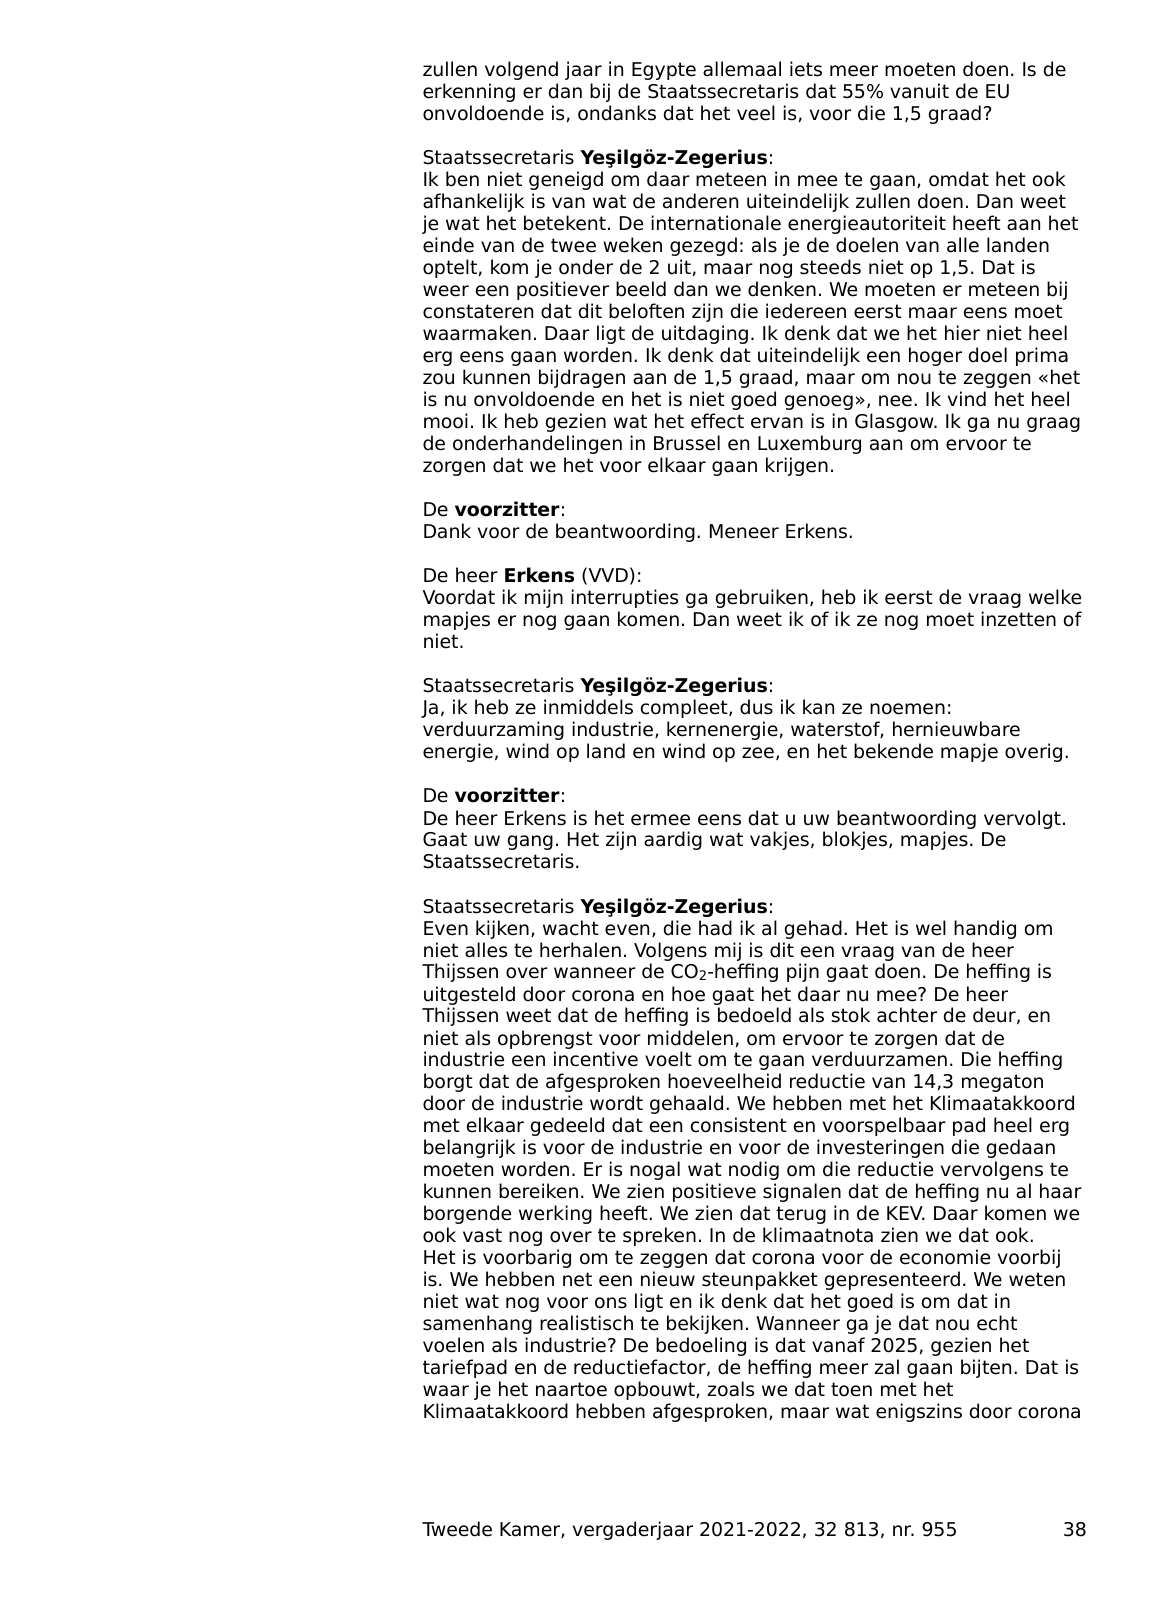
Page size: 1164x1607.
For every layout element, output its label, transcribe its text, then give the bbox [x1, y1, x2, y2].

text De heer Erkens (VVD): [422, 565, 1087, 587]
text Ik ben niet geneigd om daar meteen in mee te gaan, omdat het ook afhankelijk is van wat de anderen uiteindelijk zullen doen. Dan weet je wat het betekent. De internationale energieautoriteit heeft aan het einde van de twee weken gezegd: als je de doelen van alle landen optelt, kom je onder de 2 uit, maar nog steeds niet op 1,5. Dat is weer een positiever beeld dan we denken. We moeten er meteen bij constateren dat dit beloften zijn die iedereen eerst maar eens moet waarmaken. Daar ligt de uitdaging. Ik denk dat we het hier niet heel erg eens gaan worden. Ik denk dat uiteindelijk een hoger doel prima zou kunnen bijdragen aan de 1,5 graad, maar om nou te zeggen «het is nu onvoldoende en het is niet goed genoeg», nee. Ik vind het heel mooi. Ik heb gezien wat het effect ervan is in Glasgow. Ik ga nu graag de onderhandelingen in Brussel en Luxemburg aan om ervoor te zorgen dat we het voor elkaar gaan krijgen. [422, 169, 1087, 477]
text Het is voorbarig om te zeggen dat corona voor de economie voorbij is. We hebben net een nieuw steunpakket gepresenteerd. We weten niet wat nog voor ons ligt en ik denk dat het goed is om dat in samenhang realistisch te bekijken. Wanneer ga je dat nou echt voelen als industrie? De bedoeling is dat vanaf 2025, gezien het tariefpad en de reductiefactor, de heffing meer zal gaan bijten. Dat is waar je het naartoe opbouwt, zoals we dat toen met het Klimaatakkoord hebben afgesproken, maar wat enigszins door corona [422, 1247, 1087, 1423]
text Staatssecretaris Yeşilgöz-Zegerius: [422, 896, 1087, 917]
text Even kijken, wacht even, die had ik al gehad. Het is wel handig om niet alles te herhalen. Volgens mij is dit een vraag van de heer Thijssen over wanneer de CO2-heffing pijn gaat doen. De heffing is uitgesteld door corona en hoe gaat het daar nu mee? De heer Thijssen weet dat de heffing is bedoeld als stok achter de deur, en niet als opbrengst voor middelen, om ervoor te zorgen dat de industrie een incentive voelt om te gaan verduurzamen. Die heffing borgt dat de afgesproken hoeveelheid reductie van 14,3 megaton door de industrie wordt gehaald. We hebben met het Klimaatakkoord met elkaar gedeeld dat een consistent en voorspelbaar pad heel erg belangrijk is voor de industrie en voor de investeringen die gedaan moeten worden. Er is nogal wat nodig om die reductie vervolgens te kunnen bereiken. We zien positieve signalen dat de heffing nu al haar borgende werking heeft. We zien dat terug in de KEV. Daar komen we ook vast nog over te spreken. In de klimaatnota zien we dat ook. [422, 917, 1087, 1247]
text De heer Erkens is het ermee eens dat u uw beantwoording vervolgt. Gaat uw gang. Het zijn aardig wat vakjes, blokjes, mapjes. De Staatssecretaris. [422, 807, 1087, 873]
text Dank voor de beantwoording. Meneer Erkens. [422, 521, 1087, 543]
text zullen volgend jaar in Egypte allemaal iets meer moeten doen. Is de erkenning er dan bij de Staatssecretaris dat 55% vanuit de EU onvoldoende is, ondanks dat het veel is, voor die 1,5 graad? [422, 59, 1087, 125]
text Voordat ik mijn interrupties ga gebruiken, heb ik eerst de vraag welke mapjes er nog gaan komen. Dan weet ik of ik ze nog moet inzetten of niet. [422, 587, 1087, 653]
text De voorzitter: [422, 785, 1087, 807]
text Staatssecretaris Yeşilgöz-Zegerius: [422, 675, 1087, 697]
text Staatssecretaris Yeşilgöz-Zegerius: [422, 147, 1087, 169]
text Ja, ik heb ze inmiddels compleet, dus ik kan ze noemen: verduurzaming industrie, kernenergie, waterstof, hernieuwbare energie, wind op land en wind op zee, en het bekende mapje overig. [422, 697, 1087, 763]
text De voorzitter: [422, 499, 1087, 521]
